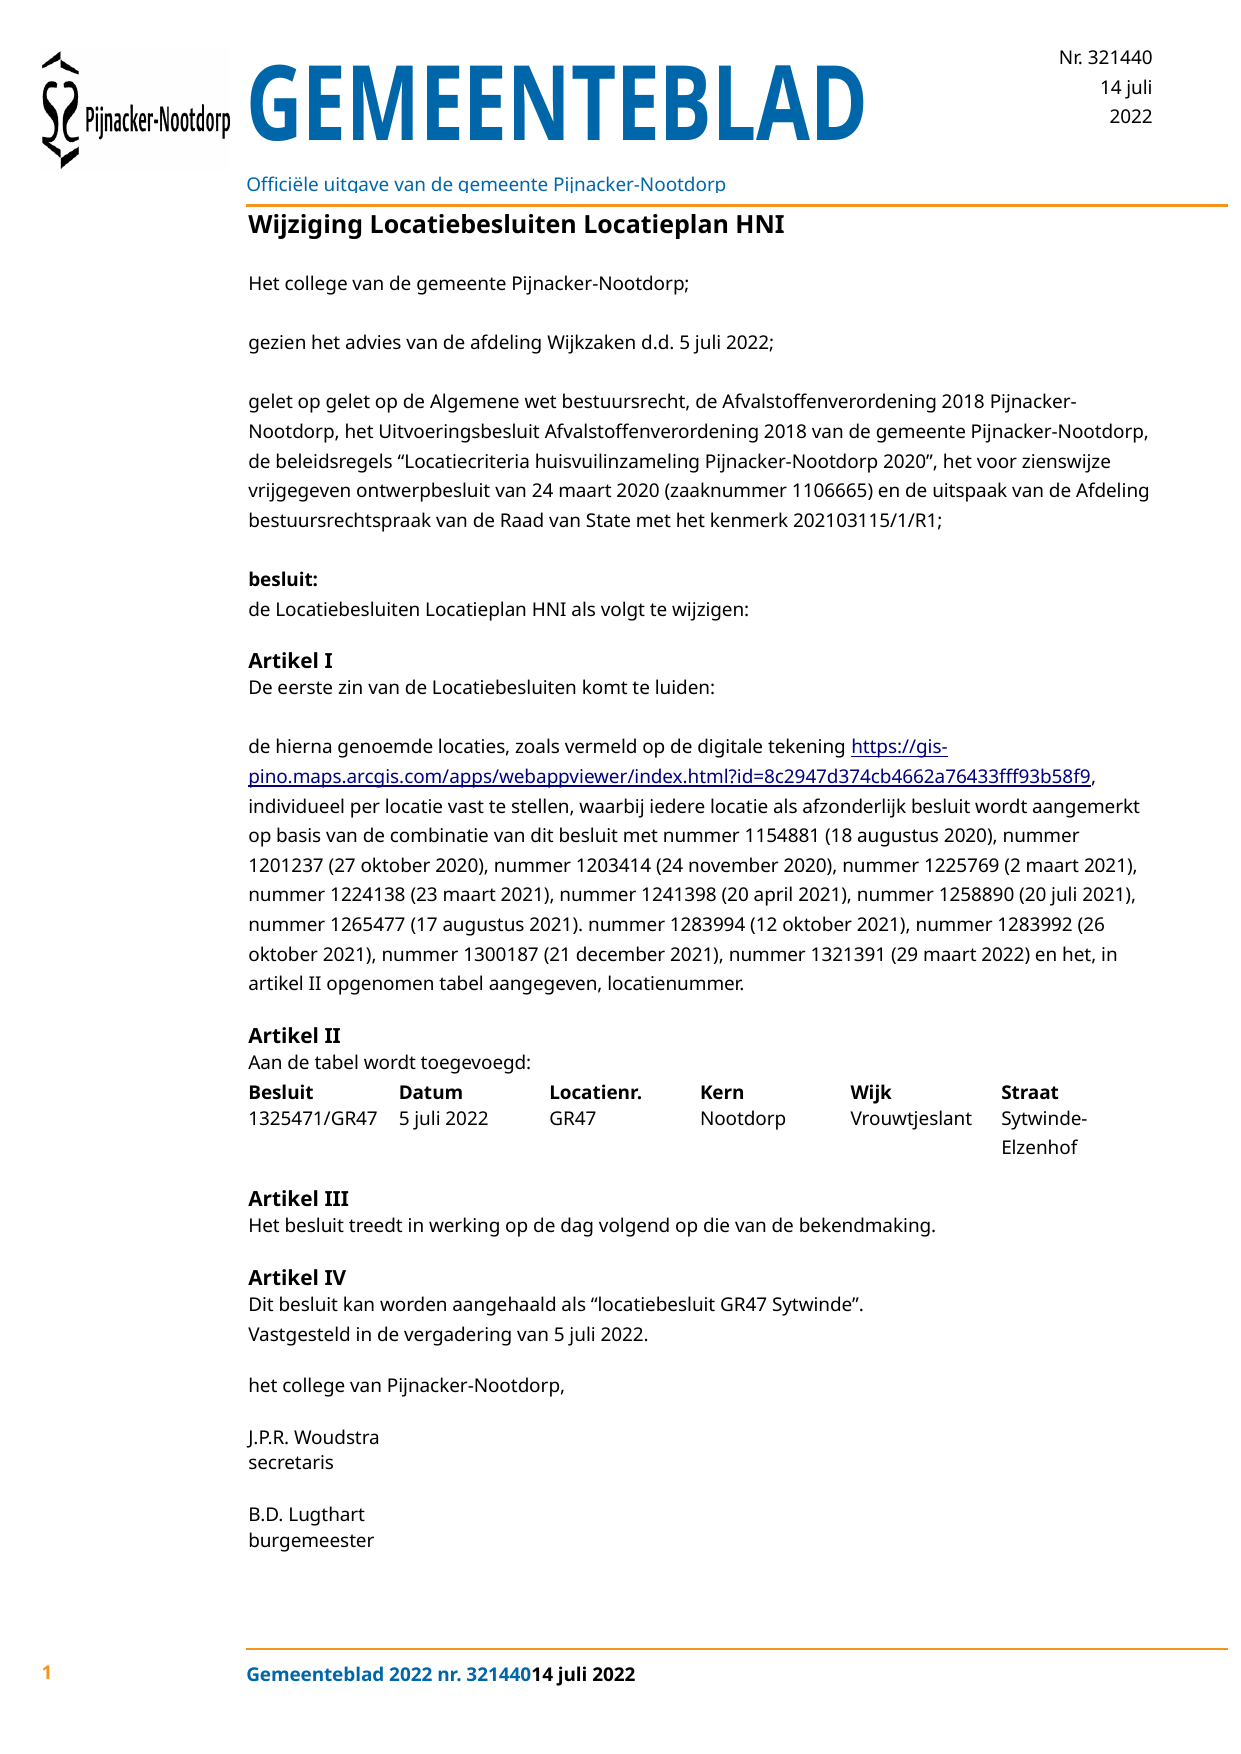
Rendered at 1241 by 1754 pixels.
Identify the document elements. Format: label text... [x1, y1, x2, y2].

table_cell 5 juli 2022 [399, 1105, 549, 1160]
table_cell Nootdorp [700, 1105, 850, 1160]
table_cell 1325471/GR47 [248, 1105, 398, 1160]
text secretaris [248, 1449, 1152, 1475]
text Artikel I [248, 646, 1152, 674]
text Artikel IV [248, 1263, 1152, 1291]
table_header Besluit [248, 1079, 398, 1105]
text J.P.R. Woudstra [248, 1424, 1152, 1449]
text Artikel III [248, 1184, 1152, 1212]
table_header Straat [1001, 1079, 1152, 1105]
text Wijziging Locatiebesluiten Locatieplan HNI [248, 207, 1152, 241]
table_cell GR47 [549, 1105, 700, 1160]
table_cell Sytwinde-Elzenhof [1001, 1105, 1152, 1160]
text Vastgesteld in de vergadering van 5 juli 2022. [248, 1321, 1152, 1347]
table_header Kern [700, 1079, 850, 1105]
text gezien het advies van de afdeling Wijkzaken d.d. 5 juli 2022; [248, 329, 1152, 355]
text Dit besluit kan worden aangehaald als “locatiebesluit GR47 Sytwinde”. [248, 1291, 1152, 1317]
text burgemeester [248, 1527, 1152, 1552]
text het college van Pijnacker-Nootdorp, [248, 1372, 1152, 1398]
text de hierna genoemde locaties, zoals vermeld op de digitale tekening https://gis-pino.maps.arcgis.com/apps/webappviewer/index.html?id=8c2947d374cb4662a76433fff93b58f9, individueel per locatie vast te stellen, waarbij iedere locatie als afzonderlijk besluit wordt aangemerkt op basis van de combinatie van dit besluit met nummer 1154881 (18 augustus 2020), nummer 1201237 (27 oktober 2020), nummer 1203414 (24 november 2020), nummer 1225769 (2 maart 2021), nummer 1224138 (23 maart 2021), nummer 1241398 (20 april 2021), nummer 1258890 (20 juli 2021), nummer 1265477 (17 augustus 2021). nummer 1283994 (12 oktober 2021), nummer 1283992 (26 oktober 2021), nummer 1300187 (21 december 2021), nummer 1321391 (29 maart 2022) en het, in artikel II opgenomen tabel aangegeven, locatienummer. [248, 734, 1152, 996]
text Het besluit treedt in werking op de dag volgend op die van de bekendmaking. [248, 1212, 1152, 1238]
text B.D. Lugthart [248, 1501, 1152, 1527]
text Het college van de gemeente Pijnacker-Nootdorp; [248, 270, 1152, 296]
table_header Locatienr. [549, 1079, 700, 1105]
table_header Datum [399, 1079, 549, 1105]
table_header Wijk [850, 1079, 1001, 1105]
picture [41, 47, 231, 172]
text besluit: [248, 566, 1152, 592]
text Aan de tabel wordt toegevoegd: [248, 1049, 1152, 1075]
text Artikel II [248, 1021, 1152, 1049]
text de Locatiebesluiten Locatieplan HNI als volgt te wijzigen: [248, 596, 1152, 621]
text De eerste zin van de Locatiebesluiten komt te luiden: [248, 674, 1152, 700]
table_cell Vrouwtjeslant [850, 1105, 1001, 1160]
text gelet op gelet op de Algemene wet bestuursrecht, de Afvalstoffenverordening 2018 Pijnacker-Nootdorp, het Uitvoeringsbesluit Afvalstoffenverordening 2018 van de gemeente Pijnacker-Nootdorp, de beleidsregels “Locatiecriteria huisvuilinzameling Pijnacker-Nootdorp 2020”, het voor zienswijze vrijgegeven ontwerpbesluit van 24 maart 2020 (zaaknummer 1106665) en de uitspaak van de Afdeling bestuursrechtspraak van de Raad van State met het kenmerk 202103115/1/R1; [248, 389, 1152, 533]
